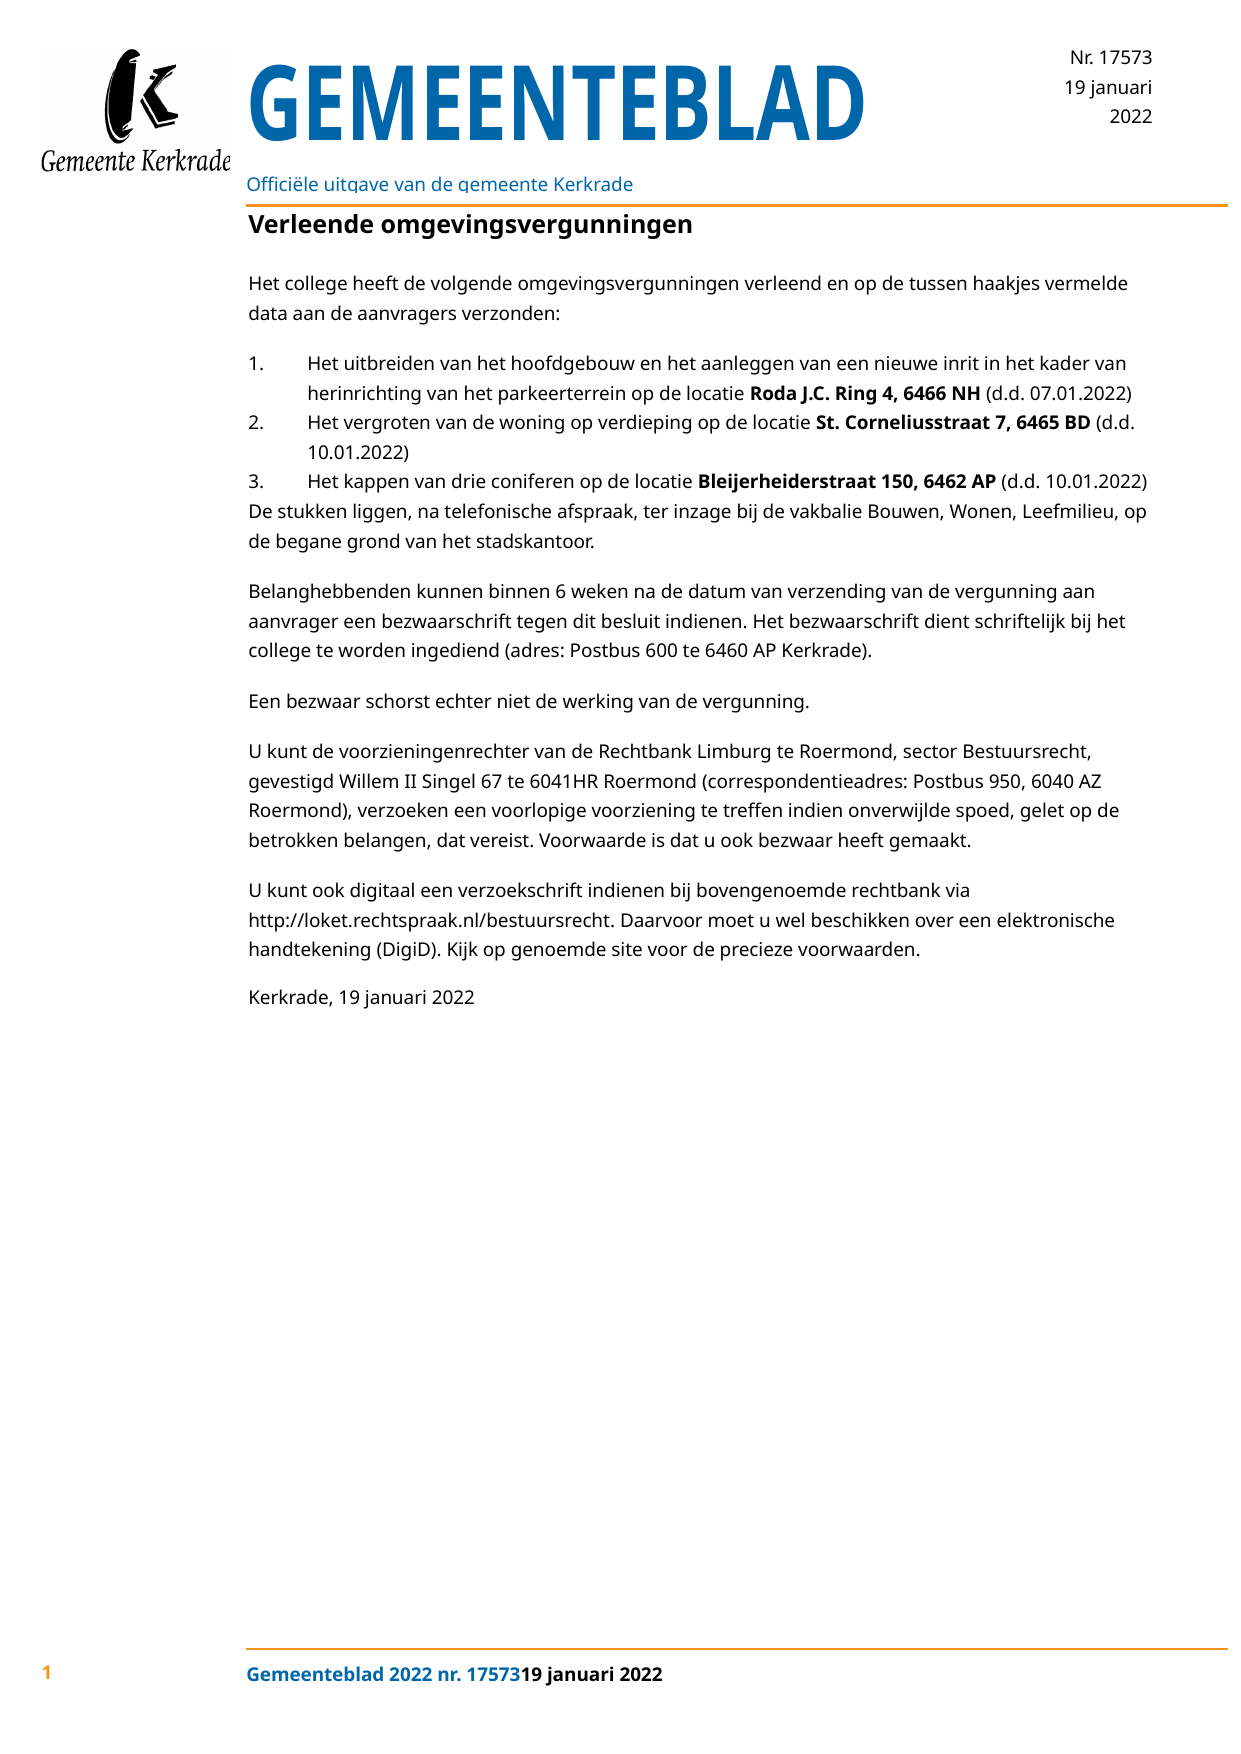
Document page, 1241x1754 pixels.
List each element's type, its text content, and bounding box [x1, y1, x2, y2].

text Kerkrade, 19 januari 2022 [248, 984, 1152, 1010]
list Het vergroten van de woning op verdieping op de locatie St. Corneliusstraat 7, 6465 BD (d.d. 10.01.2022) [248, 409, 1152, 465]
text U kunt ook digitaal een verzoekschrift indienen bij bovengenoemde rechtbank via http://loket.rechtspraak.nl/bestuursrecht. Daarvoor moet u wel beschikken over een elektronische handtekening (DigiD). Kijk op genoemde site voor de precieze voorwaarden. [248, 877, 1152, 962]
picture [41, 47, 231, 172]
text U kunt de voorzieningenrechter van de Rechtbank Limburg te Roermond, sector Bestuursrecht, gevestigd Willem II Singel 67 te 6041HR Roermond (correspondentieadres: Postbus 950, 6040 AZ Roermond), verzoeken een voorlopige voorziening te treffen indien onverwijlde spoed, gelet op de betrokken belangen, dat vereist. Voorwaarde is dat u ook bezwaar heeft gemaakt. [248, 738, 1152, 853]
list Het uitbreiden van het hoofdgebouw en het aanleggen van een nieuwe inrit in het kader van herinrichting van het parkeerterrein op de locatie Roda J.C. Ring 4, 6466 NH (d.d. 07.01.2022) [248, 350, 1152, 406]
list Het kappen van drie coniferen op de locatie Bleijerheiderstraat 150, 6462 AP (d.d. 10.01.2022) [248, 469, 1152, 494]
text Belanghebbenden kunnen binnen 6 weken na de datum van verzending van de vergunning aan aanvrager een bezwaarschrift tegen dit besluit indienen. Het bezwaarschrift dient schriftelijk bij het college te worden ingediend (adres: Postbus 600 te 6460 AP Kerkrade). [248, 578, 1152, 663]
text Het college heeft de volgende omgevingsvergunningen verleend en op de tussen haakjes vermelde data aan de aanvragers verzonden: [248, 270, 1152, 326]
text Verleende omgevingsvergunningen [248, 207, 1152, 241]
text Een bezwaar schorst echter niet de werking van de vergunning. [248, 688, 1152, 713]
text De stukken liggen, na telefonische afspraak, ter inzage bij de vakbalie Bouwen, Wonen, Leefmilieu, op de begane grond van het stadskantoor. [248, 498, 1152, 553]
